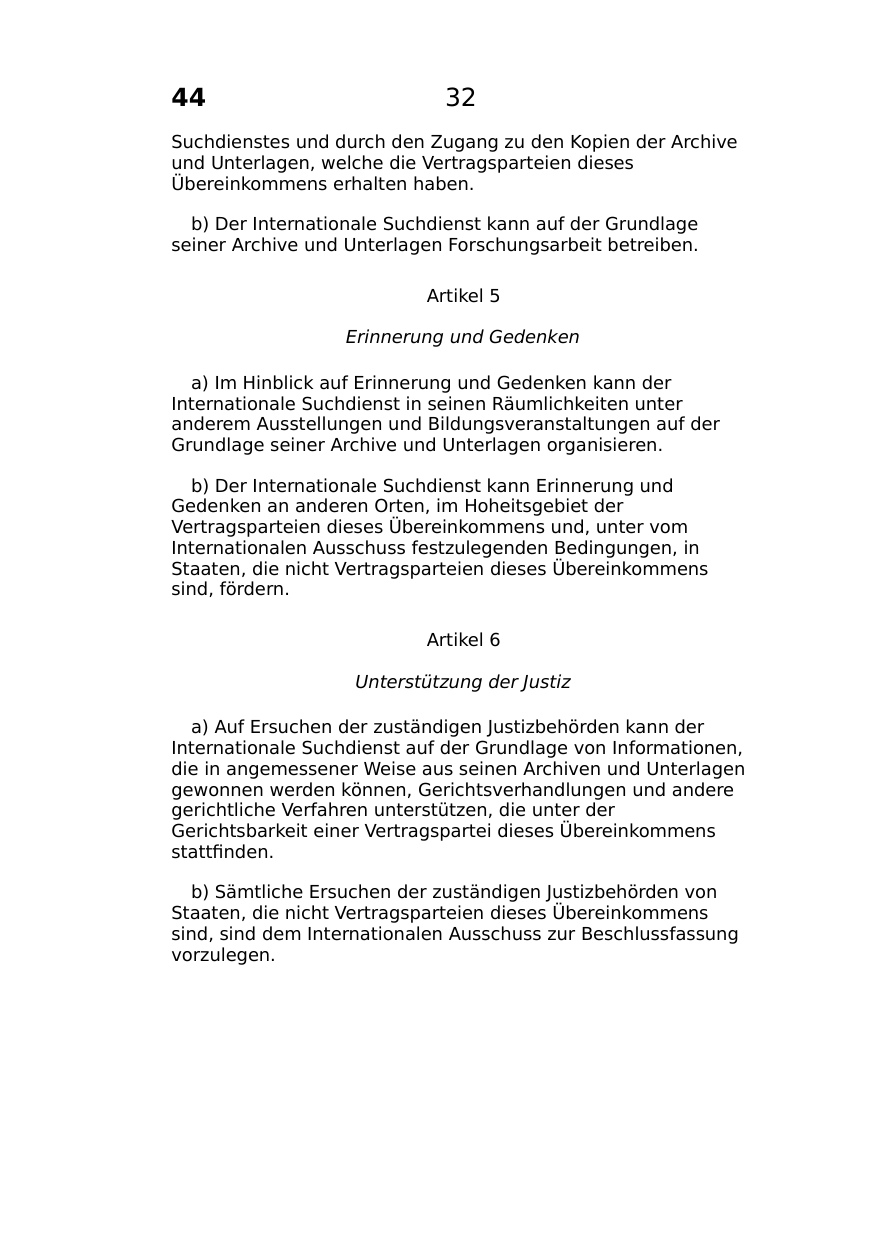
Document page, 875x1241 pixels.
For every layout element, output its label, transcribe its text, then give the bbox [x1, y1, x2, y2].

text Suchdienstes und durch den Zugang zu den Kopien der Archive und Unterlagen, welche die Vertragsparteien dieses Übereinkommens erhalten haben. [171, 132, 756, 194]
text b) Sämtliche Ersuchen der zuständigen Justizbehörden von Staaten, die nicht Vertragsparteien dieses Übereinkommens sind, sind dem Internationalen Ausschuss zur Beschlussfassung vorzulegen. [171, 882, 756, 965]
text a) Auf Ersuchen der zuständigen Justizbehörden kann der Internationale Suchdienst auf der Grundlage von Informationen, die in angemessener Weise aus seinen Archiven und Unterlagen gewonnen werden können, Gerichtsverhandlungen und andere gerichtliche Verfahren unterstützen, die unter der Gerichtsbarkeit einer Vertragspartei dieses Übereinkommens stattfinden. [171, 717, 756, 862]
text a) Im Hinblick auf Erinnerung und Gedenken kann der Internationale Suchdienst in seinen Räumlichkeiten unter anderem Ausstellungen und Bildungsveranstaltungen auf der Grundlage seiner Archive und Unterlagen organisieren. [171, 373, 756, 456]
text b) Der Internationale Suchdienst kann Erinnerung und Gedenken an anderen Orten, im Hoheitsgebiet der Vertragsparteien dieses Übereinkommens und, unter vom Internationalen Ausschuss festzulegenden Bedingungen, in Staaten, die nicht Vertragsparteien dieses Übereinkommens sind, fördern. [171, 476, 756, 600]
subtitle Artikel 6 Unterstützung der Justiz [171, 630, 756, 692]
subtitle Artikel 5 Erinnerung und Gedenken [171, 286, 756, 348]
text b) Der Internationale Suchdienst kann auf der Grundlage seiner Archive und Unterlagen Forschungsarbeit betreiben. [171, 214, 756, 256]
